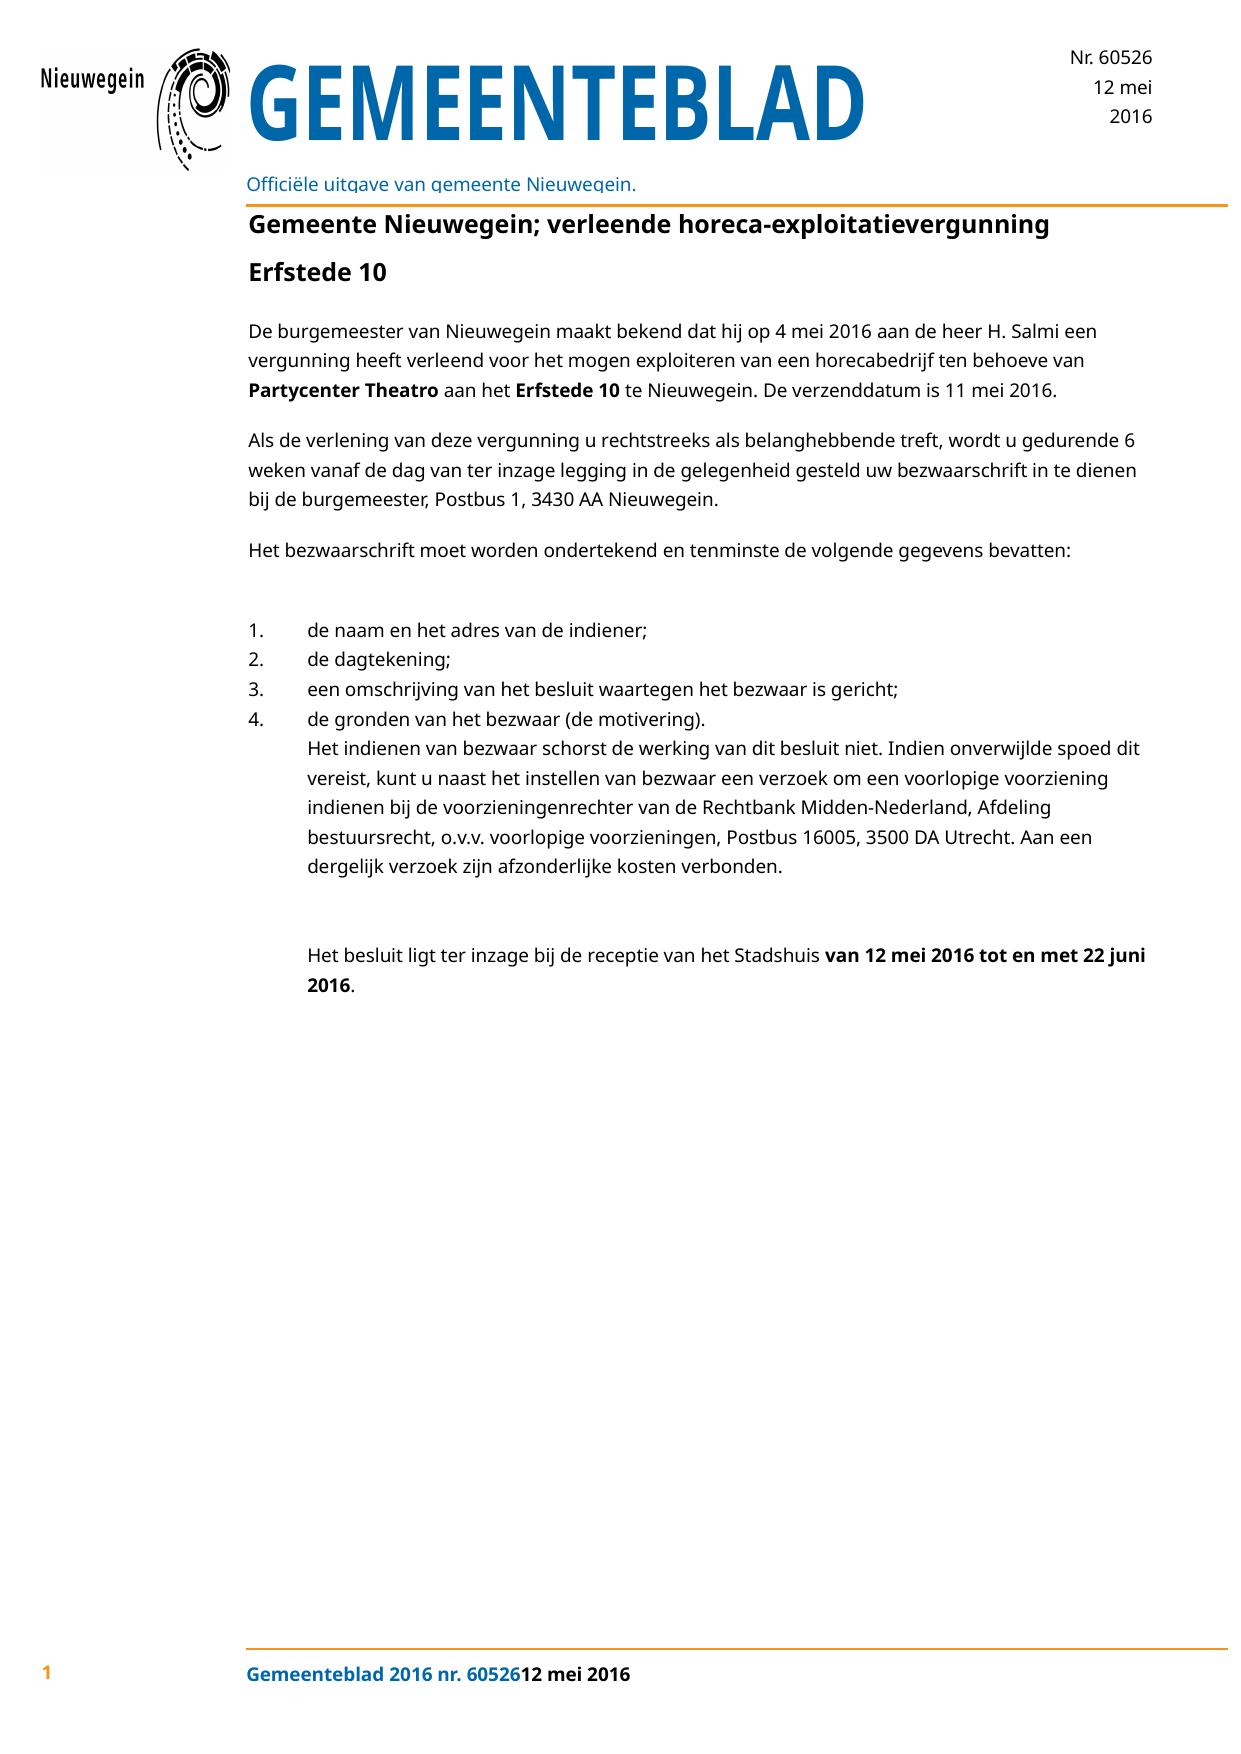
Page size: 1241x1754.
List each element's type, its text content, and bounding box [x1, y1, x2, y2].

list Het besluit ligt ter inzage bij de receptie van het Stadshuis van 12 mei 2016 tot en met 22 juni 2016. [248, 942, 1152, 998]
picture [41, 47, 231, 172]
text Als de verlening van deze vergunning u rechtstreeks als belanghebbende treft, wordt u gedurende 6 weken vanaf de dag van ter inzage legging in de gelegenheid gesteld uw bezwaarschrift in te dienen bij de burgemeester, Postbus 1, 3430 AA Nieuwegein. [248, 427, 1152, 512]
list Het indienen van bezwaar schorst de werking van dit besluit niet. Indien onverwijlde spoed dit vereist, kunt u naast het instellen van bezwaar een verzoek om een voorlopige voorziening indienen bij de voorzieningenrechter van de Rechtbank Midden-Nederland, Afdeling bestuursrecht, o.v.v. voorlopige voorzieningen, Postbus 16005, 3500 DA Utrecht. Aan een dergelijk verzoek zijn afzonderlijke kosten verbonden. [248, 735, 1152, 879]
text Gemeente Nieuwegein; verleende horeca-exploitatievergunning Erfstede 10 [248, 207, 1152, 288]
text De burgemeester van Nieuwegein maakt bekend dat hij op 4 mei 2016 aan de heer H. Salmi een vergunning heeft verleend voor het mogen exploiteren van een horecabedrijf ten behoeve van Partycenter Theatro aan het Erfstede 10 te Nieuwegein. De verzenddatum is 11 mei 2016. [248, 318, 1152, 403]
list een omschrijving van het besluit waartegen het bezwaar is gericht; [248, 676, 1152, 702]
list de dagtekening; [248, 647, 1152, 672]
list de naam en het adres van de indiener; [248, 617, 1152, 643]
list de gronden van het bezwaar (de motivering). [248, 706, 1152, 732]
text Het bezwaarschrift moet worden ondertekend en tenminste de volgende gegevens bevatten: [248, 537, 1152, 563]
